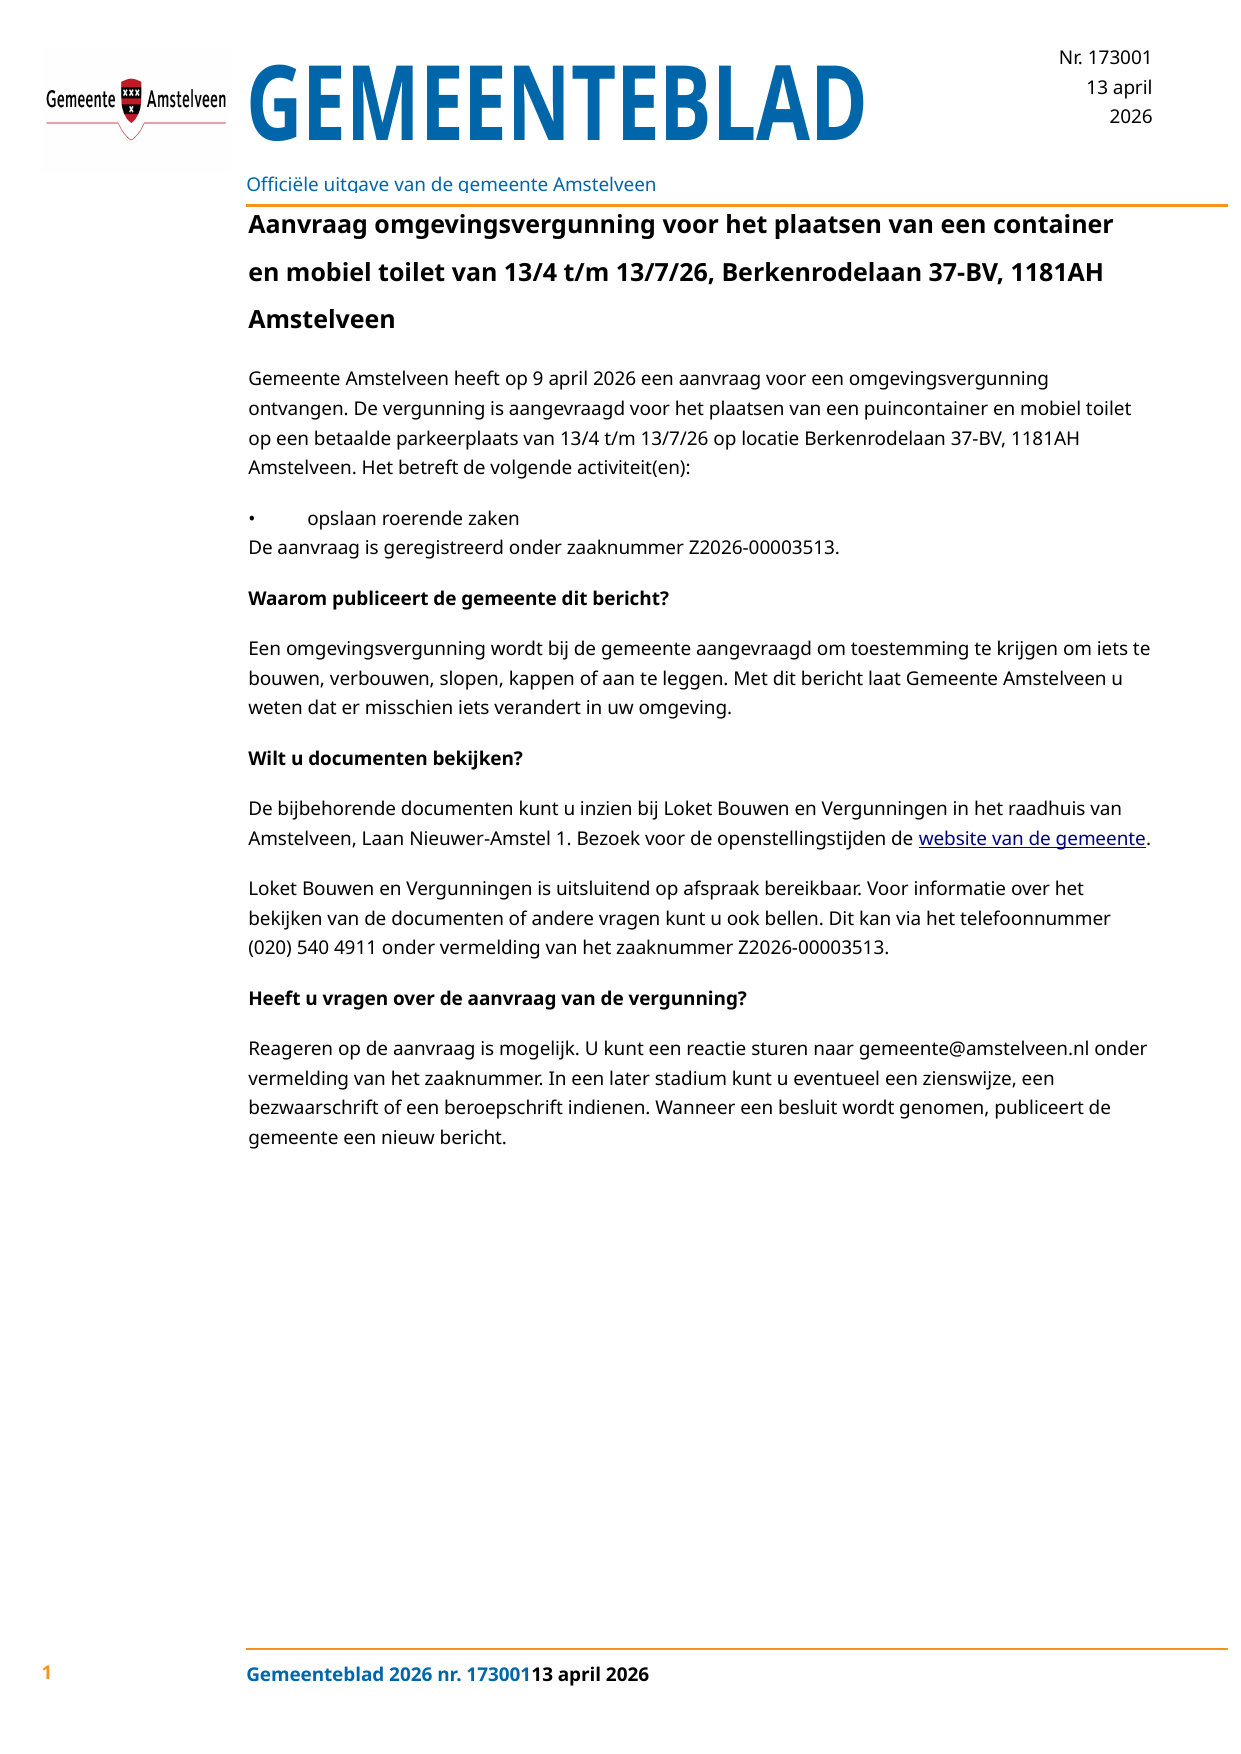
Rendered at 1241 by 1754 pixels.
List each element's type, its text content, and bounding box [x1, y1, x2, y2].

list opslaan roerende zaken [248, 505, 1152, 530]
text De bijbehorende documenten kunt u inzien bij Loket Bouwen en Vergunningen in het raadhuis van Amstelveen, Laan Nieuwer-Amstel 1. Bezoek voor de openstellingstijden de website van de gemeente. [248, 795, 1152, 850]
text De aanvraag is geregistreerd onder zaaknummer Z2026-00003513. [248, 534, 1152, 560]
text Wilt u documenten bekijken? [248, 745, 1152, 770]
text Aanvraag omgevingsvergunning voor het plaatsen van een container en mobiel toilet van 13/4 t/m 13/7/26, Berkenrodelaan 37-BV, 1181AH Amstelveen [248, 207, 1152, 336]
text Loket Bouwen en Vergunningen is uitsluitend op afspraak bereikbaar. Voor informatie over het bekijken van de documenten of andere vragen kunt u ook bellen. Dit kan via het telefoonnummer (020) 540 4911 onder vermelding van het zaaknummer Z2026-00003513. [248, 875, 1152, 960]
text Heeft u vragen over de aanvraag van de vergunning? [248, 985, 1152, 1010]
text Reageren op de aanvraag is mogelijk. U kunt een reactie sturen naar gemeente@amstelveen.nl onder vermelding van het zaaknummer. In een later stadium kunt u eventueel een zienswijze, een bezwaarschrift of een beroepschrift indienen. Wanneer een besluit wordt genomen, publiceert de gemeente een nieuw bericht. [248, 1035, 1152, 1149]
picture [41, 47, 231, 172]
text Gemeente Amstelveen heeft op 9 april 2026 een aanvraag voor een omgevingsvergunning ontvangen. De vergunning is aangevraagd voor het plaatsen van een puincontainer en mobiel toilet op een betaalde parkeerplaats van 13/4 t/m 13/7/26 op locatie Berkenrodelaan 37-BV, 1181AH Amstelveen. Het betreft de volgende activiteit(en): [248, 366, 1152, 480]
text Waarom publiceert de gemeente dit bericht? [248, 585, 1152, 610]
text Een omgevingsvergunning wordt bij de gemeente aangevraagd om toestemming te krijgen om iets te bouwen, verbouwen, slopen, kappen of aan te leggen. Met dit bericht laat Gemeente Amstelveen u weten dat er misschien iets verandert in uw omgeving. [248, 635, 1152, 720]
